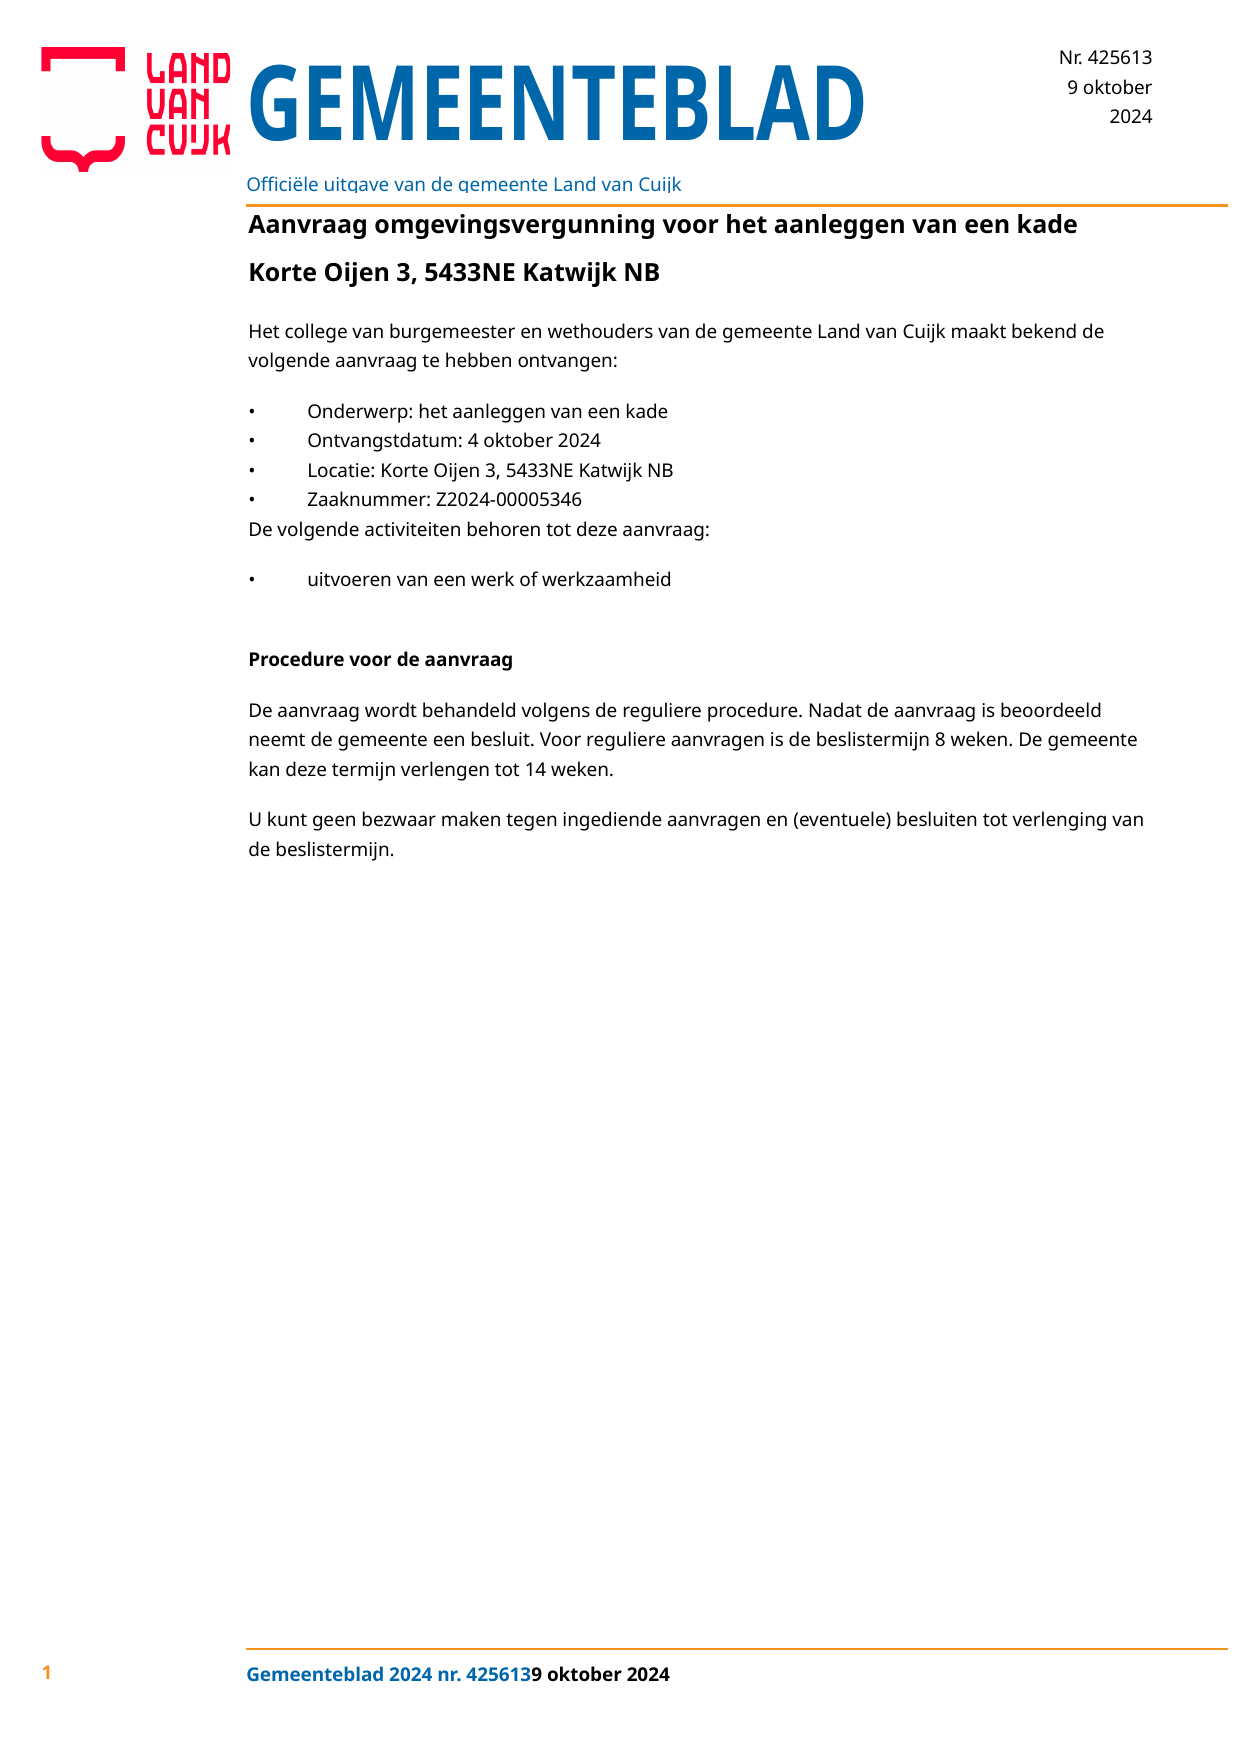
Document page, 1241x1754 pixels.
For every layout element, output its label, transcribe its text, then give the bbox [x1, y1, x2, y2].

list Zaaknummer: Z2024-00005346 [248, 487, 1152, 512]
text U kunt geen bezwaar maken tegen ingediende aanvragen en (eventuele) besluiten tot verlenging van de beslistermijn. [248, 807, 1152, 862]
text Het college van burgemeester en wethouders van de gemeente Land van Cuijk maakt bekend de volgende aanvraag te hebben ontvangen: [248, 318, 1152, 373]
text De volgende activiteiten behoren tot deze aanvraag: [248, 516, 1152, 542]
list uitvoeren van een werk of werkzaamheid [248, 567, 1152, 592]
text Aanvraag omgevingsvergunning voor het aanleggen van een kade Korte Oijen 3, 5433NE Katwijk NB [248, 207, 1152, 288]
list Onderwerp: het aanleggen van een kade [248, 398, 1152, 424]
picture [41, 47, 231, 172]
text Procedure voor de aanvraag [248, 647, 1152, 672]
list Ontvangstdatum: 4 oktober 2024 [248, 427, 1152, 453]
list Locatie: Korte Oijen 3, 5433NE Katwijk NB [248, 457, 1152, 483]
text De aanvraag wordt behandeld volgens de reguliere procedure. Nadat de aanvraag is beoordeeld neemt de gemeente een besluit. Voor reguliere aanvragen is de beslistermijn 8 weken. De gemeente kan deze termijn verlengen tot 14 weken. [248, 697, 1152, 782]
